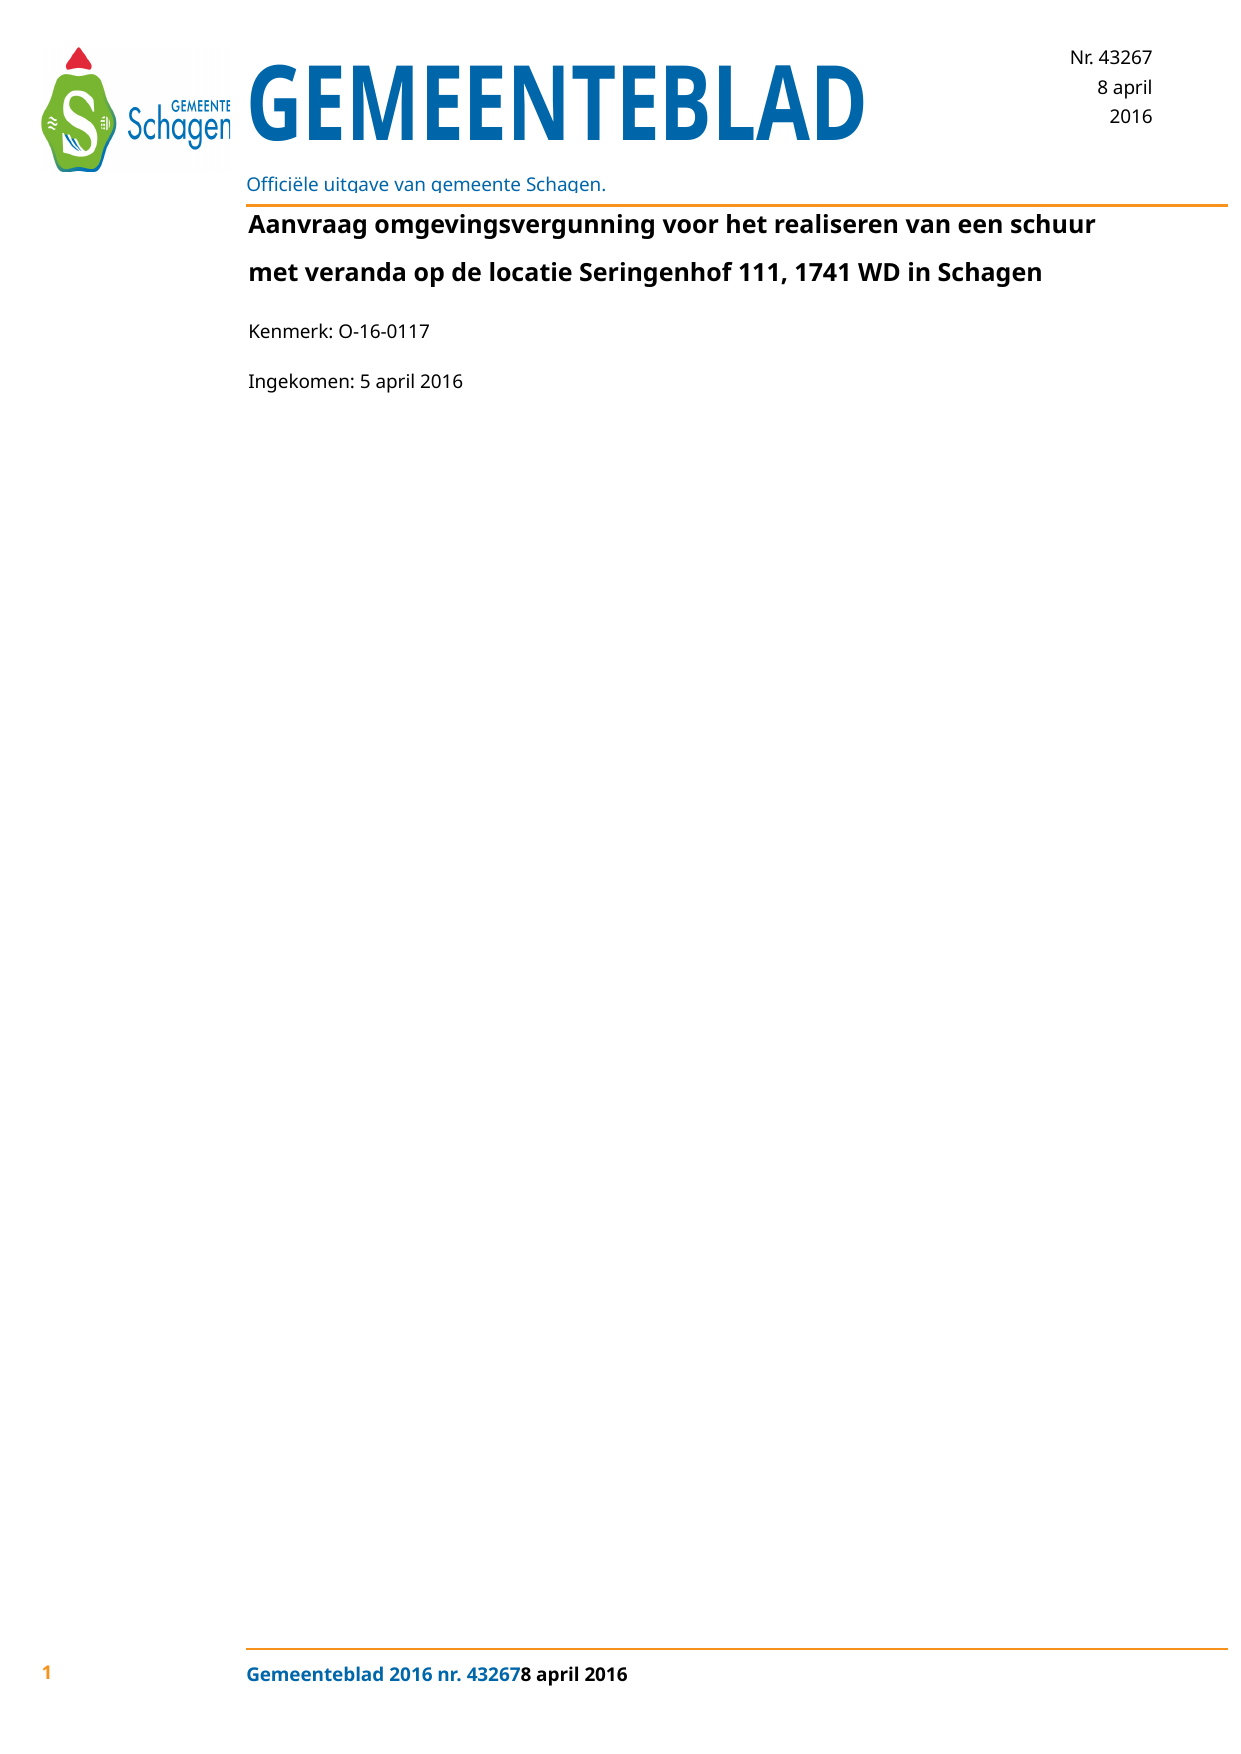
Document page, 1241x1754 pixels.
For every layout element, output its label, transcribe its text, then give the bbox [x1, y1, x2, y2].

text Kenmerk: O-16-0117 [248, 318, 1152, 344]
text Aanvraag omgevingsvergunning voor het realiseren van een schuur met veranda op de locatie Seringenhof 111, 1741 WD in Schagen [248, 207, 1152, 288]
text Ingekomen: 5 april 2016 [248, 368, 1152, 394]
picture [41, 47, 231, 172]
